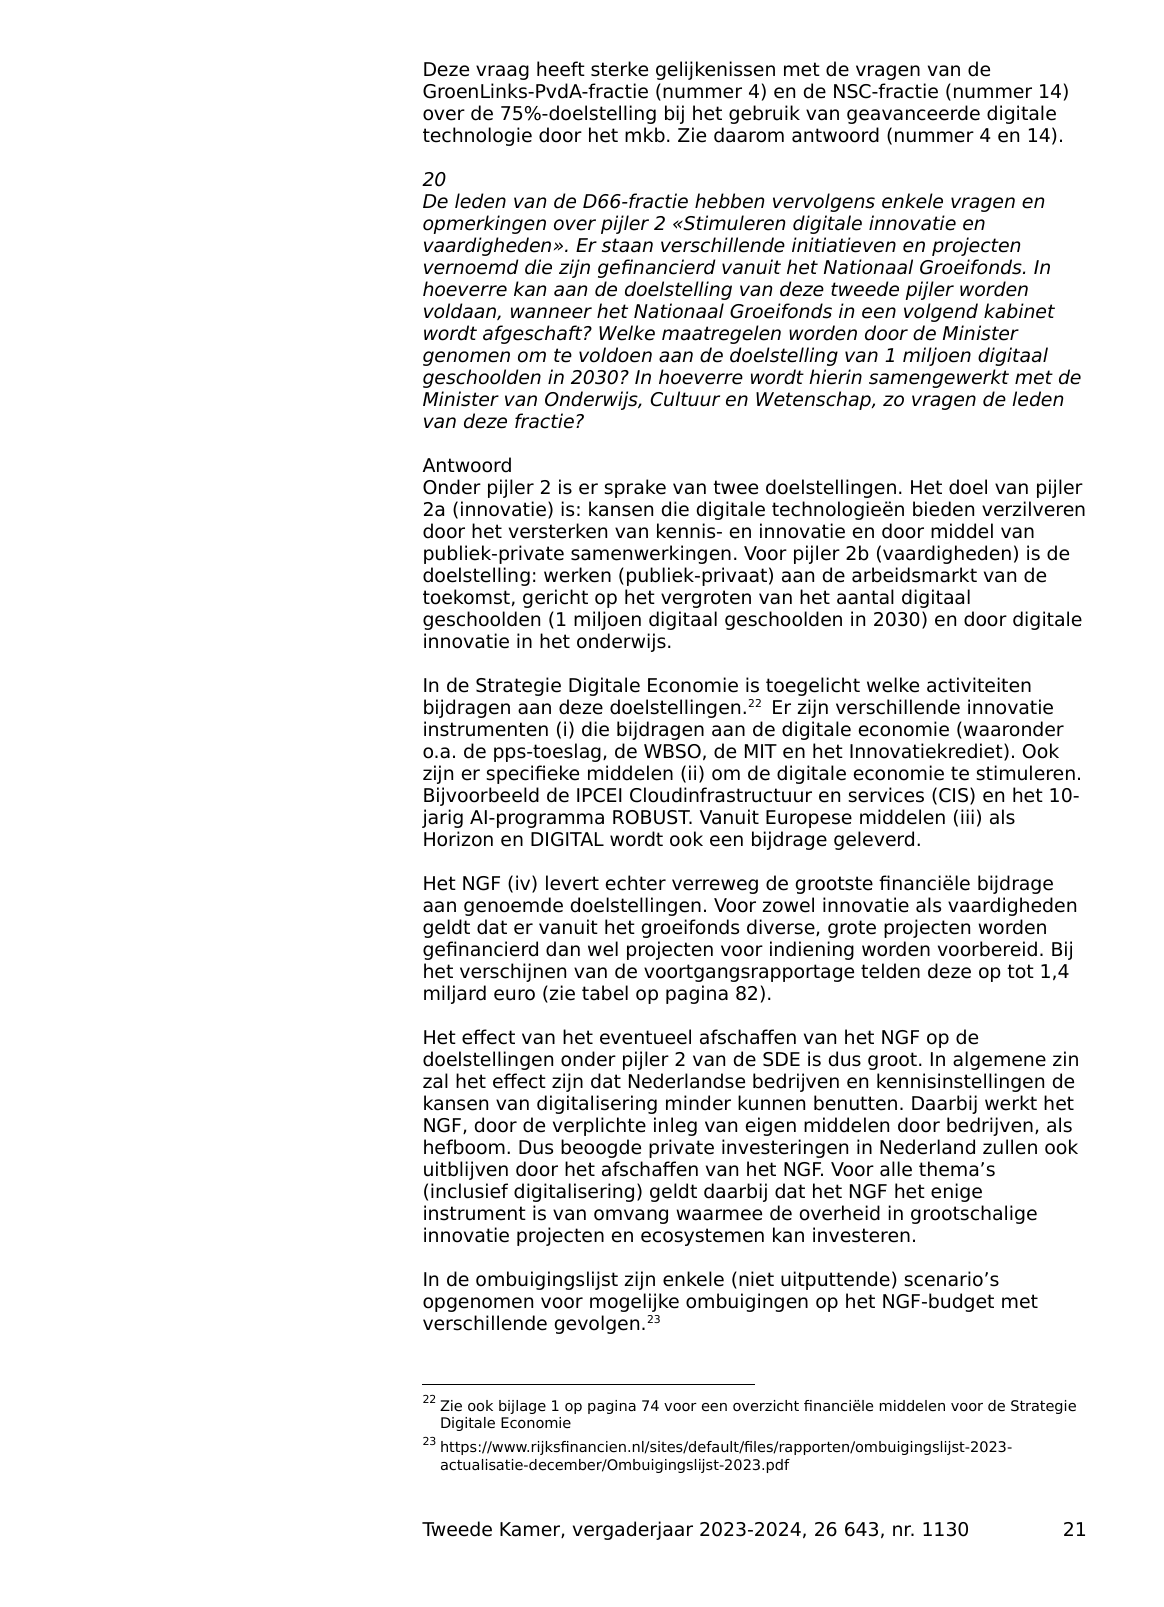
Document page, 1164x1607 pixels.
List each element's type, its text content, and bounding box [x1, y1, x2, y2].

text Het effect van het eventueel afschaffen van het NGF op de doelstellingen onder pijler 2 van de SDE is dus groot. In algemene zin zal het effect zijn dat Nederlandse bedrijven en kennisinstellingen de kansen van digitalisering minder kunnen benutten. Daarbij werkt het NGF, door de verplichte inleg van eigen middelen door bedrijven, als hefboom. Dus beoogde private investeringen in Nederland zullen ook uitblijven door het afschaffen van het NGF. Voor alle thema’s (inclusief digitalisering) geldt daarbij dat het NGF het enige instrument is van omvang waarmee de overheid in grootschalige innovatie projecten en ecosystemen kan investeren. [422, 1027, 1087, 1247]
text Onder pijler 2 is er sprake van twee doelstellingen. Het doel van pijler 2a (innovatie) is: kansen die digitale technologieën bieden verzilveren door het versterken van kennis- en innovatie en door middel van publiek-private samenwerkingen. Voor pijler 2b (vaardigheden) is de doelstelling: werken (publiek-privaat) aan de arbeidsmarkt van de toekomst, gericht op het vergroten van het aantal digitaal geschoolden (1 miljoen digitaal geschoolden in 2030) en door digitale innovatie in het onderwijs. [422, 477, 1087, 653]
text In de Strategie Digitale Economie is toegelicht welke activiteiten bijdragen aan deze doelstellingen. Er zijn verschillende innovatie instrumenten (i) die bijdragen aan de digitale economie (waaronder o.a. de pps-toeslag, de WBSO, de MIT en het Innovatiekrediet). Ook zijn er specifieke middelen (ii) om de digitale economie te stimuleren. Bijvoorbeeld de IPCEI Cloudinfrastructuur en services (CIS) en het 10-jarig AI-programma ROBUST. Vanuit Europese middelen (iii) als Horizon en DIGITAL wordt ook een bijdrage geleverd. [422, 675, 1087, 851]
text Deze vraag heeft sterke gelijkenissen met de vragen van de GroenLinks-PvdA-fractie (nummer 4) en de NSC-fractie (nummer 14) over de 75%-doelstelling bij het gebruik van geavanceerde digitale technologie door het mkb. Zie daarom antwoord (nummer 4 en 14). [422, 59, 1087, 147]
text Antwoord [422, 455, 1087, 477]
text Het NGF (iv) levert echter verreweg de grootste financiële bijdrage aan genoemde doelstellingen. Voor zowel innovatie als vaardigheden geldt dat er vanuit het groeifonds diverse, grote projecten worden gefinancierd dan wel projecten voor indiening worden voorbereid. Bij het verschijnen van de voortgangsrapportage telden deze op tot 1,4 miljard euro (zie tabel op pagina 82). [422, 873, 1087, 1005]
text In de ombuigingslijst zijn enkele (niet uitputtende) scenario’s opgenomen voor mogelijke ombuigingen op het NGF-budget met verschillende gevolgen. [422, 1269, 1087, 1335]
text De leden van de D66-fractie hebben vervolgens enkele vragen en opmerkingen over pijler 2 «Stimuleren digitale innovatie en vaardigheden». Er staan verschillende initiatieven en projecten vernoemd die zijn gefinancierd vanuit het Nationaal Groeifonds. In hoeverre kan aan de doelstelling van deze tweede pijler worden voldaan, wanneer het Nationaal Groeifonds in een volgend kabinet wordt afgeschaft? Welke maatregelen worden door de Minister genomen om te voldoen aan de doelstelling van 1 miljoen digitaal geschoolden in 2030? In hoeverre wordt hierin samengewerkt met de Minister van Onderwijs, Cultuur en Wetenschap, zo vragen de leden van deze fractie? [422, 191, 1087, 433]
text 20 [422, 169, 1087, 191]
text Zie ook bijlage 1 op pagina 74 voor een overzicht financiële middelen voor de Strategie Digitale Economie [422, 1393, 1087, 1432]
text https://www.rijksfinancien.nl/sites/default/files/rapporten/ombuigingslijst-2023-actualisatie-december/Ombuigingslijst-2023.pdf [422, 1435, 1087, 1474]
